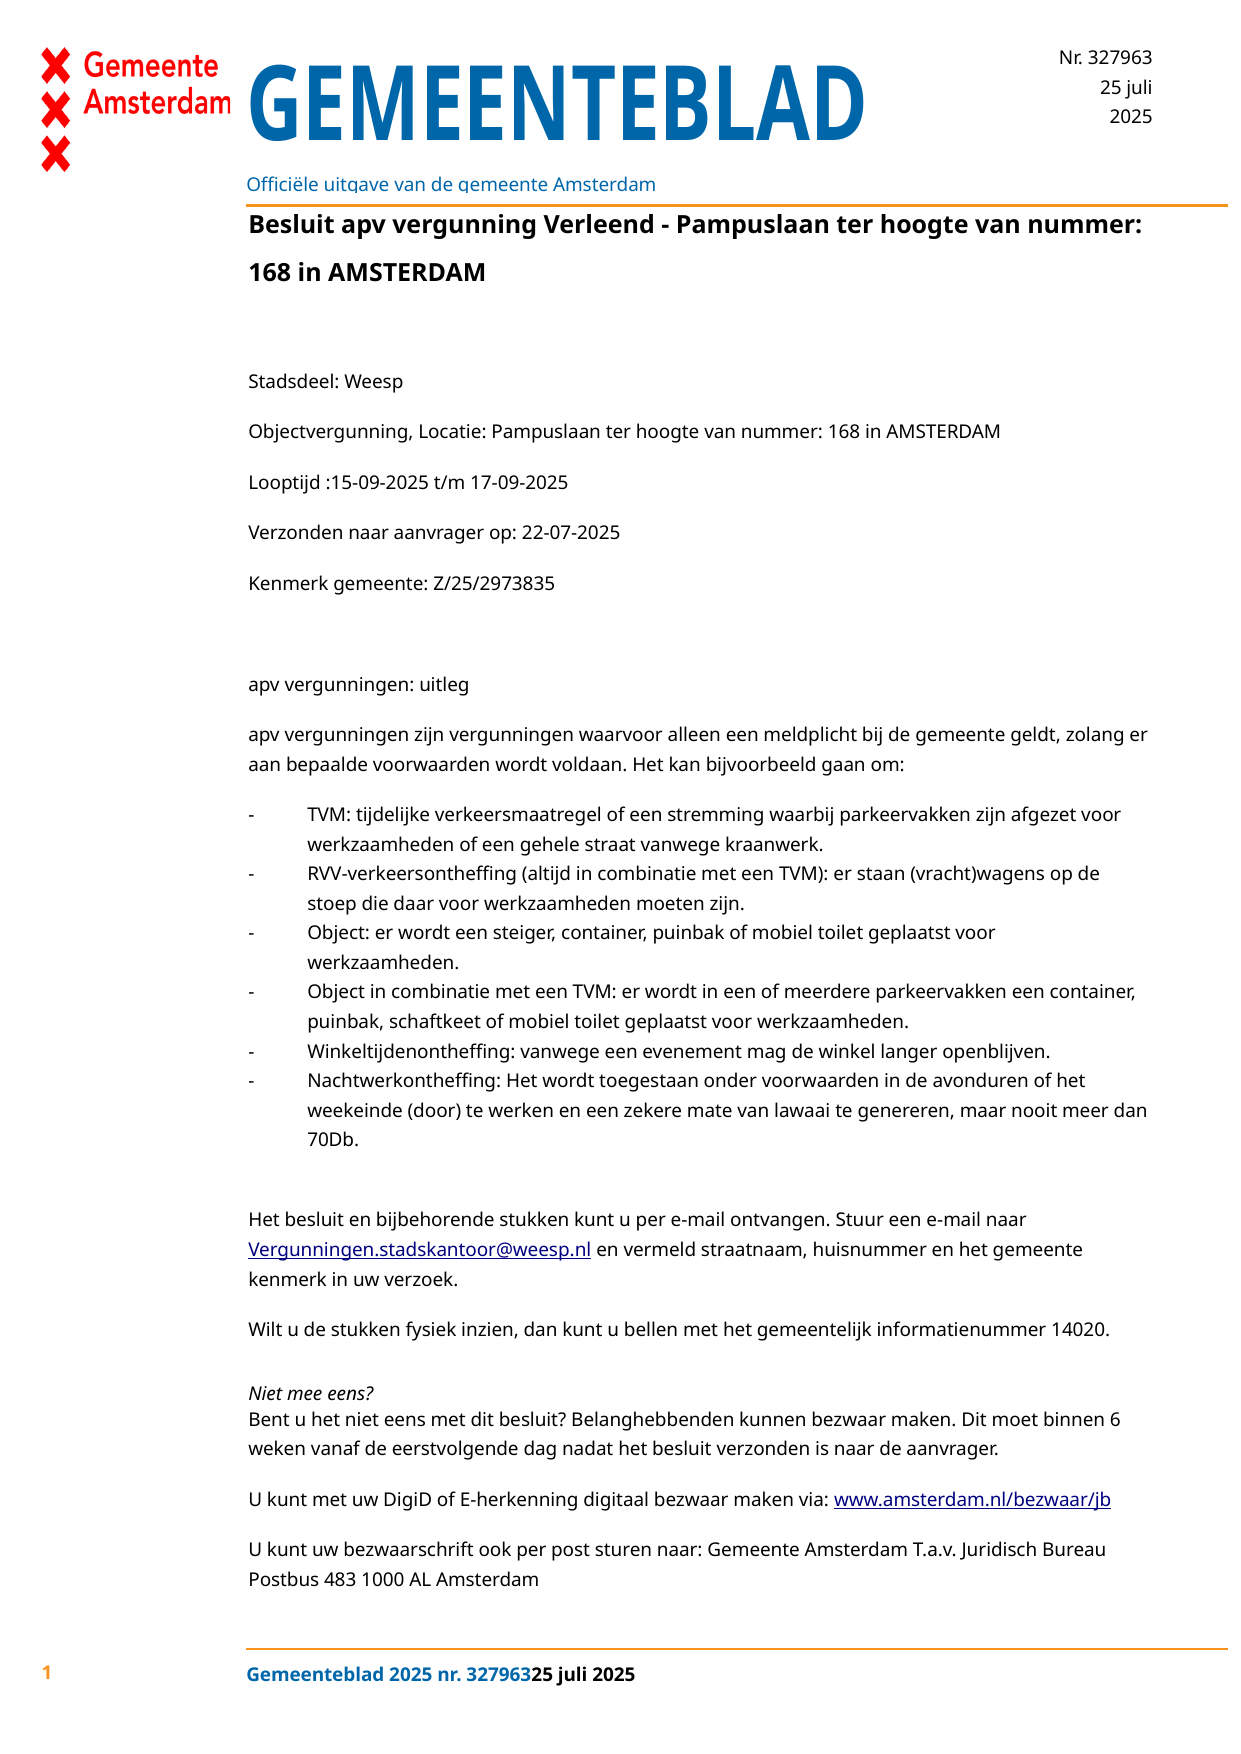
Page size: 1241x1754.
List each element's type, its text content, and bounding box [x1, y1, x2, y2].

text apv vergunningen zijn vergunningen waarvoor alleen een meldplicht bij de gemeente geldt, zolang er aan bepaalde voorwaarden wordt voldaan. Het kan bijvoorbeeld gaan om: [248, 721, 1152, 777]
list Winkeltijdenontheffing: vanwege een evenement mag de winkel langer openblijven. [248, 1038, 1152, 1064]
text U kunt met uw DigiD of E-herkenning digitaal bezwaar maken via: www.amsterdam.nl/bezwaar/jb [248, 1486, 1152, 1512]
text Het besluit en bijbehorende stukken kunt u per e-mail ontvangen. Stuur een e-mail naar Vergunningen.stadskantoor@weesp.nl en vermeld straatnaam, huisnummer en het gemeente kenmerk in uw verzoek. [248, 1207, 1152, 1292]
list TVM: tijdelijke verkeersmaatregel of een stremming waarbij parkeervakken zijn afgezet voor werkzaamheden of een gehele straat vanwege kraanwerk. [248, 801, 1152, 857]
text Wilt u de stukken fysiek inzien, dan kunt u bellen met het gemeentelijk informatienummer 14020. [248, 1316, 1152, 1342]
list Object in combinatie met een TVM: er wordt in een of meerdere parkeervakken een container, puinbak, schaftkeet of mobiel toilet geplaatst voor werkzaamheden. [248, 979, 1152, 1034]
text Kenmerk gemeente: Z/25/2973835 [248, 570, 1152, 596]
text Looptijd :15-09-2025 t/m 17-09-2025 [248, 469, 1152, 495]
text Niet mee eens? [248, 1380, 1152, 1406]
list RVV-verkeersontheffing (altijd in combinatie met een TVM): er staan (vracht)wagens op de stoep die daar voor werkzaamheden moeten zijn. [248, 860, 1152, 916]
text U kunt uw bezwaarschrift ook per post sturen naar: Gemeente Amsterdam T.a.v. Juridisch Bureau Postbus 483 1000 AL Amsterdam [248, 1536, 1152, 1592]
text Verzonden naar aanvrager op: 22-07-2025 [248, 519, 1152, 545]
picture [41, 47, 231, 172]
text Stadsdeel: Weesp [248, 368, 1152, 394]
list Nachtwerkontheffing: Het wordt toegestaan onder voorwaarden in de avonduren of het weekeinde (door) te werken en een zekere mate van lawaai te genereren, maar nooit meer dan 70Db. [248, 1067, 1152, 1152]
list Object: er wordt een steiger, container, puinbak of mobiel toilet geplaatst voor werkzaamheden. [248, 919, 1152, 975]
text Besluit apv vergunning Verleend - Pampuslaan ter hoogte van nummer: 168 in AMSTERDAM [248, 207, 1152, 288]
text Bent u het niet eens met dit besluit? Belanghebbenden kunnen bezwaar maken. Dit moet binnen 6 weken vanaf de eerstvolgende dag nadat het besluit verzonden is naar de aanvrager. [248, 1406, 1152, 1461]
text Objectvergunning, Locatie: Pampuslaan ter hoogte van nummer: 168 in AMSTERDAM [248, 419, 1152, 444]
text apv vergunningen: uitleg [248, 671, 1152, 697]
